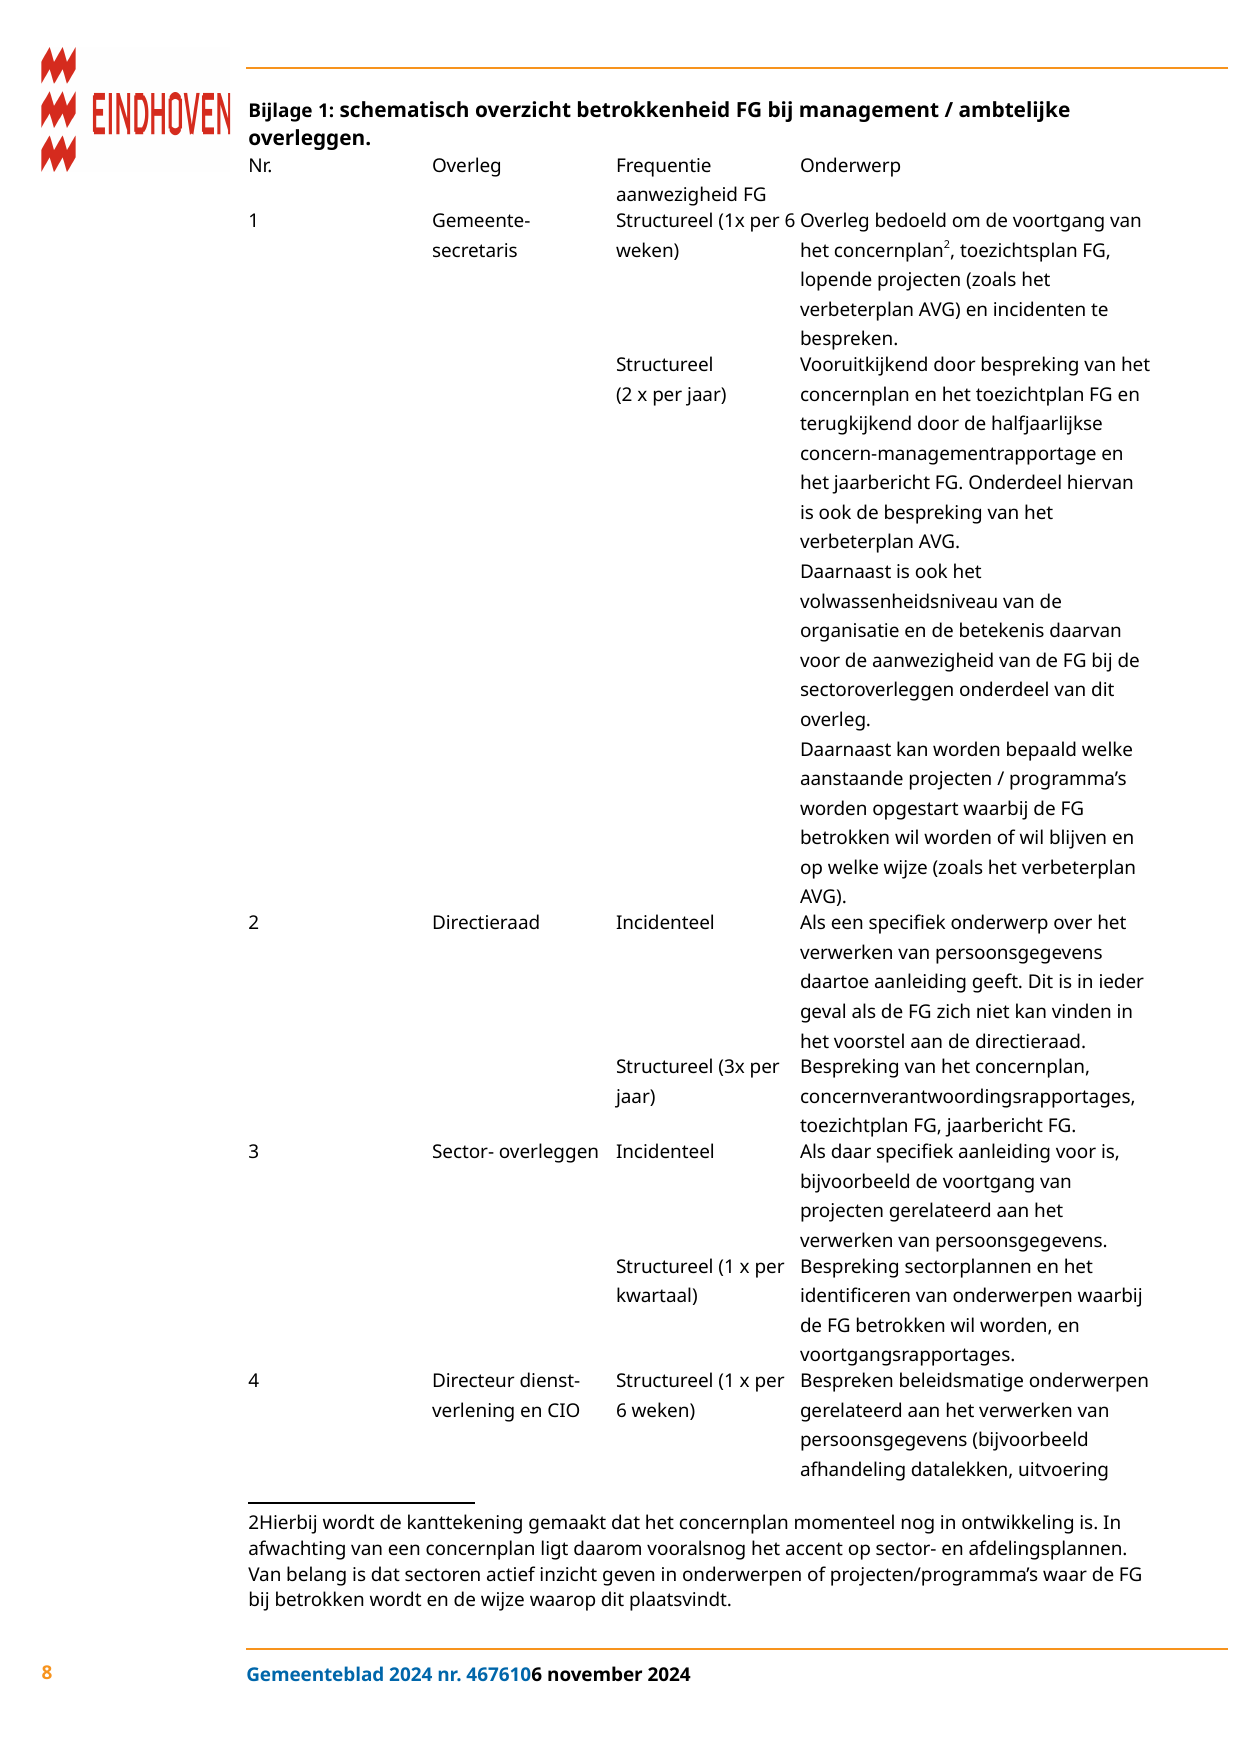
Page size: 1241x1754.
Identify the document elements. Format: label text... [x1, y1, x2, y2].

table_cell Structureel (3x per jaar) [616, 1054, 800, 1138]
table_cell Vooruitkijkend door bespreking van het concernplan en het toezichtplan FG en terugkijkend door de halfjaarlijkse concern-managementrapportage en het jaarbericht FG. Onderdeel hiervan is ook de bespreking van het verbeterplan AVG. Daarnaast is ook het volwassenheidsniveau van de organisatie en de betekenis daarvan voor de aanwezigheid van de FG bij de sectoroverleggen onderdeel van dit overleg. Daarnaast kan worden bepaald welke aanstaande projecten / programma’s worden opgestart waarbij de FG betrokken wil worden of wil blijven en op welke wijze (zoals het verbeterplan AVG). [800, 351, 1152, 909]
table_cell Structureel (1x per 6 weken) [616, 207, 800, 351]
table_cell 4 [248, 1368, 432, 1482]
table_cell Overleg bedoeld om de voortgang van het concernplan, toezichtsplan FG, lopende projecten (zoals het verbeterplan AVG) en incidenten te bespreken. [800, 207, 1152, 351]
table_cell [432, 1253, 616, 1367]
table_cell Incidenteel [616, 910, 800, 1053]
picture [41, 47, 231, 172]
table_cell Directieraad [432, 910, 616, 1053]
table_cell Bespreking van het concernplan, concernverantwoordingsrapportages, toezichtplan FG, jaarbericht FG. [800, 1054, 1152, 1138]
table_cell Bespreken beleidsmatige onderwerpen gerelateerd aan het verwerken van persoonsgegevens (bijvoorbeeld afhandeling datalekken, uitvoering [800, 1368, 1152, 1482]
table_header Frequentie aanwezigheid FG [616, 152, 800, 207]
table_cell Als een specifiek onderwerp over het verwerken van persoonsgegevens daartoe aanleiding geeft. Dit is in ieder geval als de FG zich niet kan vinden in het voorstel aan de directieraad. [800, 910, 1152, 1053]
table_cell Bespreking sectorplannen en het identificeren van onderwerpen waarbij de FG betrokken wil worden, en voortgangsrapportages. [800, 1253, 1152, 1367]
text Bijlage 1: schematisch overzicht betrokkenheid FG bij management / ambtelijke overleggen. [248, 95, 1152, 152]
table_cell Structureel (1 x per kwartaal) [616, 1253, 800, 1367]
table_cell [432, 351, 616, 909]
table_cell Als daar specifiek aanleiding voor is, bijvoorbeeld de voortgang van projecten gerelateerd aan het verwerken van persoonsgegevens. [800, 1139, 1152, 1253]
table_cell [248, 1253, 432, 1367]
table_cell 2 [248, 910, 432, 1053]
table_header Onderwerp [800, 152, 1152, 207]
table_cell [248, 1054, 432, 1138]
table_cell 1 [248, 207, 432, 351]
table_cell [432, 1054, 616, 1138]
table_cell Structureel (2 x per jaar) [616, 351, 800, 909]
table_cell 3 [248, 1139, 432, 1253]
table_cell Structureel (1 x per 6 weken) [616, 1368, 800, 1482]
table_cell Gemeente-secretaris [432, 207, 616, 351]
table_cell Directeur dienst-verlening en CIO [432, 1368, 616, 1482]
table_header Overleg [432, 152, 616, 207]
table_cell Incidenteel [616, 1139, 800, 1253]
table_cell [248, 351, 432, 909]
table_header Nr. [248, 152, 432, 207]
table_cell Sector- overleggen [432, 1139, 616, 1253]
